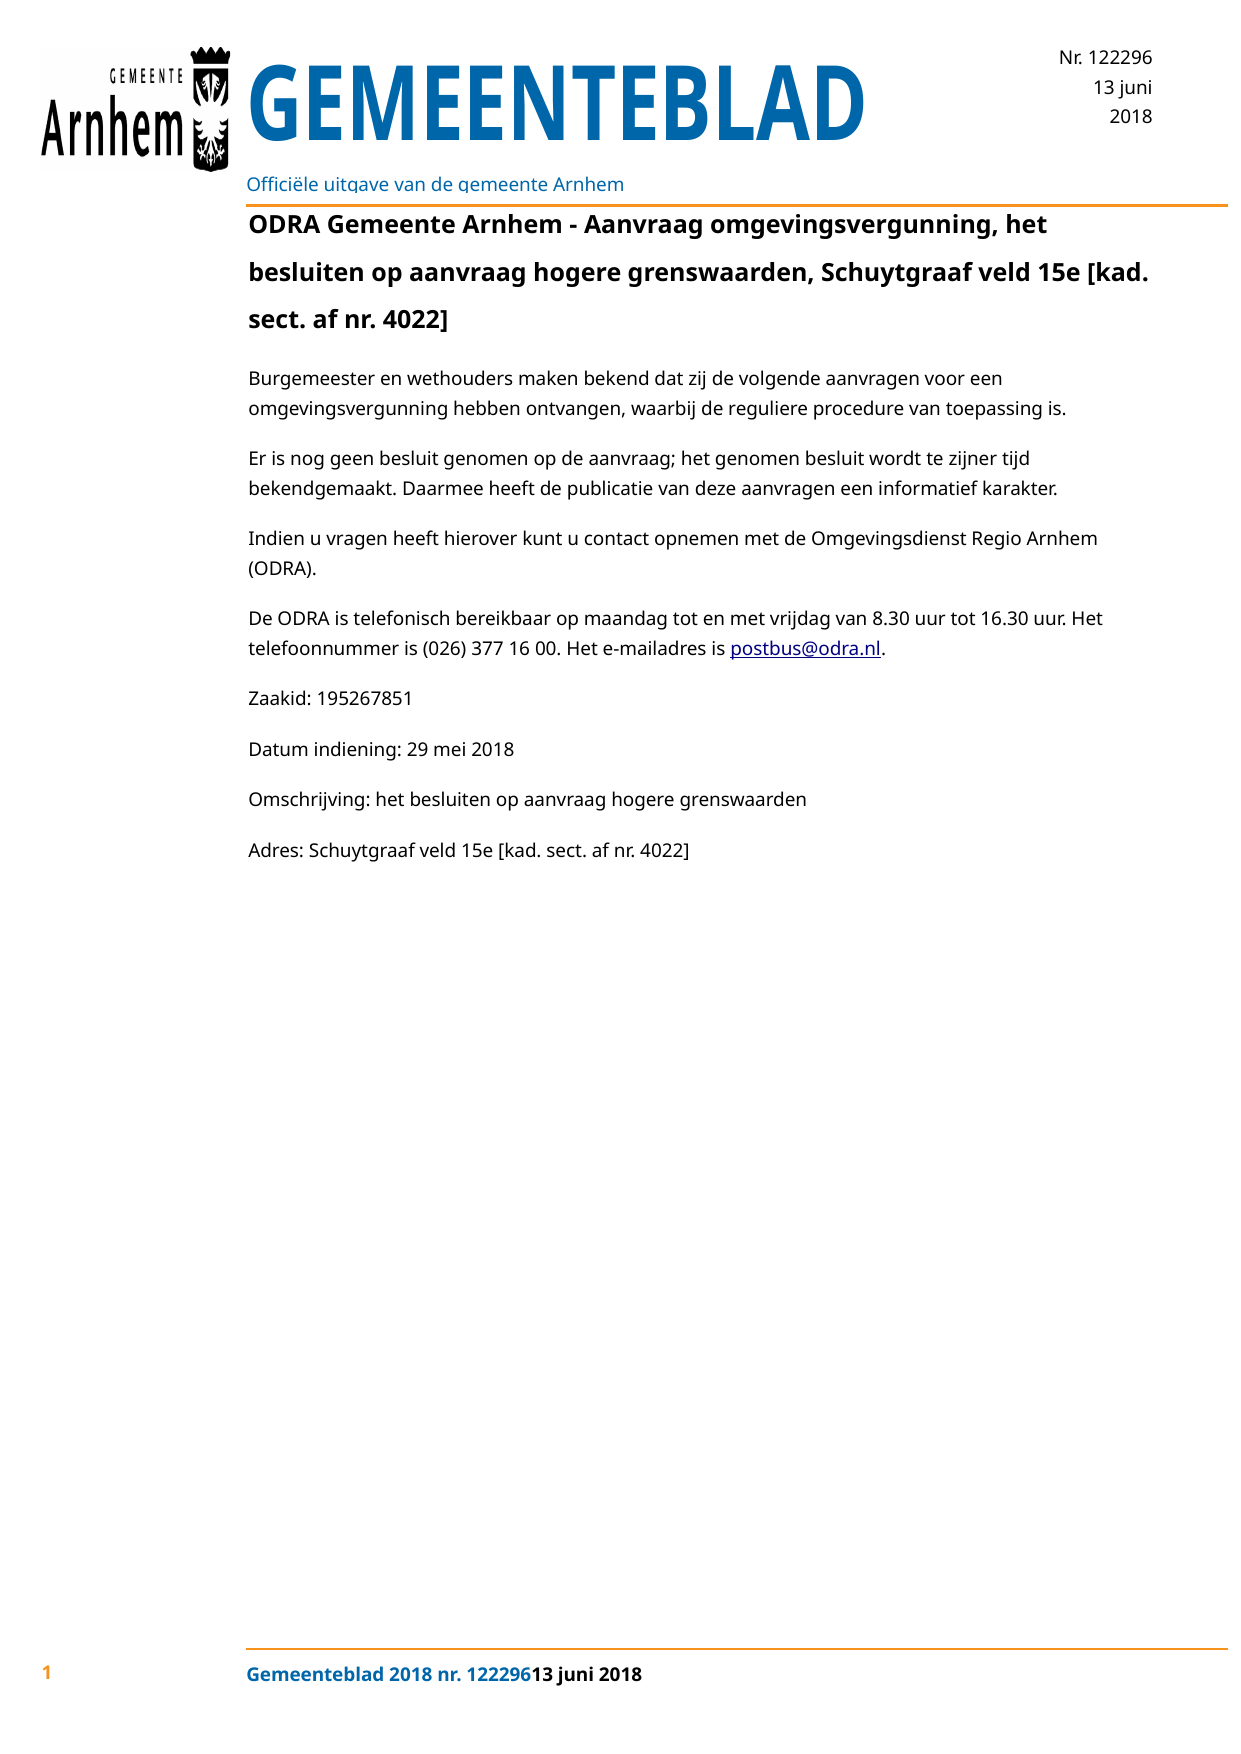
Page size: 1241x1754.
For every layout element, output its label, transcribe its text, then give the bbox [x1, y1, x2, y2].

text Zaakid: 195267851 [248, 686, 1152, 711]
picture [41, 47, 231, 172]
text Datum indiening: 29 mei 2018 [248, 736, 1152, 762]
text De ODRA is telefonisch bereikbaar op maandag tot en met vrijdag van 8.30 uur tot 16.30 uur. Het telefoonnummer is (026) 377 16 00. Het e-mailadres is postbus@odra.nl. [248, 606, 1152, 661]
text ODRA Gemeente Arnhem - Aanvraag omgevingsvergunning, het besluiten op aanvraag hogere grenswaarden, Schuytgraaf veld 15e [kad. sect. af nr. 4022] [248, 207, 1152, 336]
text Omschrijving: het besluiten op aanvraag hogere grenswaarden [248, 786, 1152, 812]
text Burgemeester en wethouders maken bekend dat zij de volgende aanvragen voor een omgevingsvergunning hebben ontvangen, waarbij de reguliere procedure van toepassing is. [248, 366, 1152, 421]
text Adres: Schuytgraaf veld 15e [kad. sect. af nr. 4022] [248, 837, 1152, 862]
text Er is nog geen besluit genomen op de aanvraag; het genomen besluit wordt te zijner tijd bekendgemaakt. Daarmee heeft de publicatie van deze aanvragen een informatief karakter. [248, 446, 1152, 501]
text Indien u vragen heeft hierover kunt u contact opnemen met de Omgevingsdienst Regio Arnhem (ODRA). [248, 526, 1152, 581]
